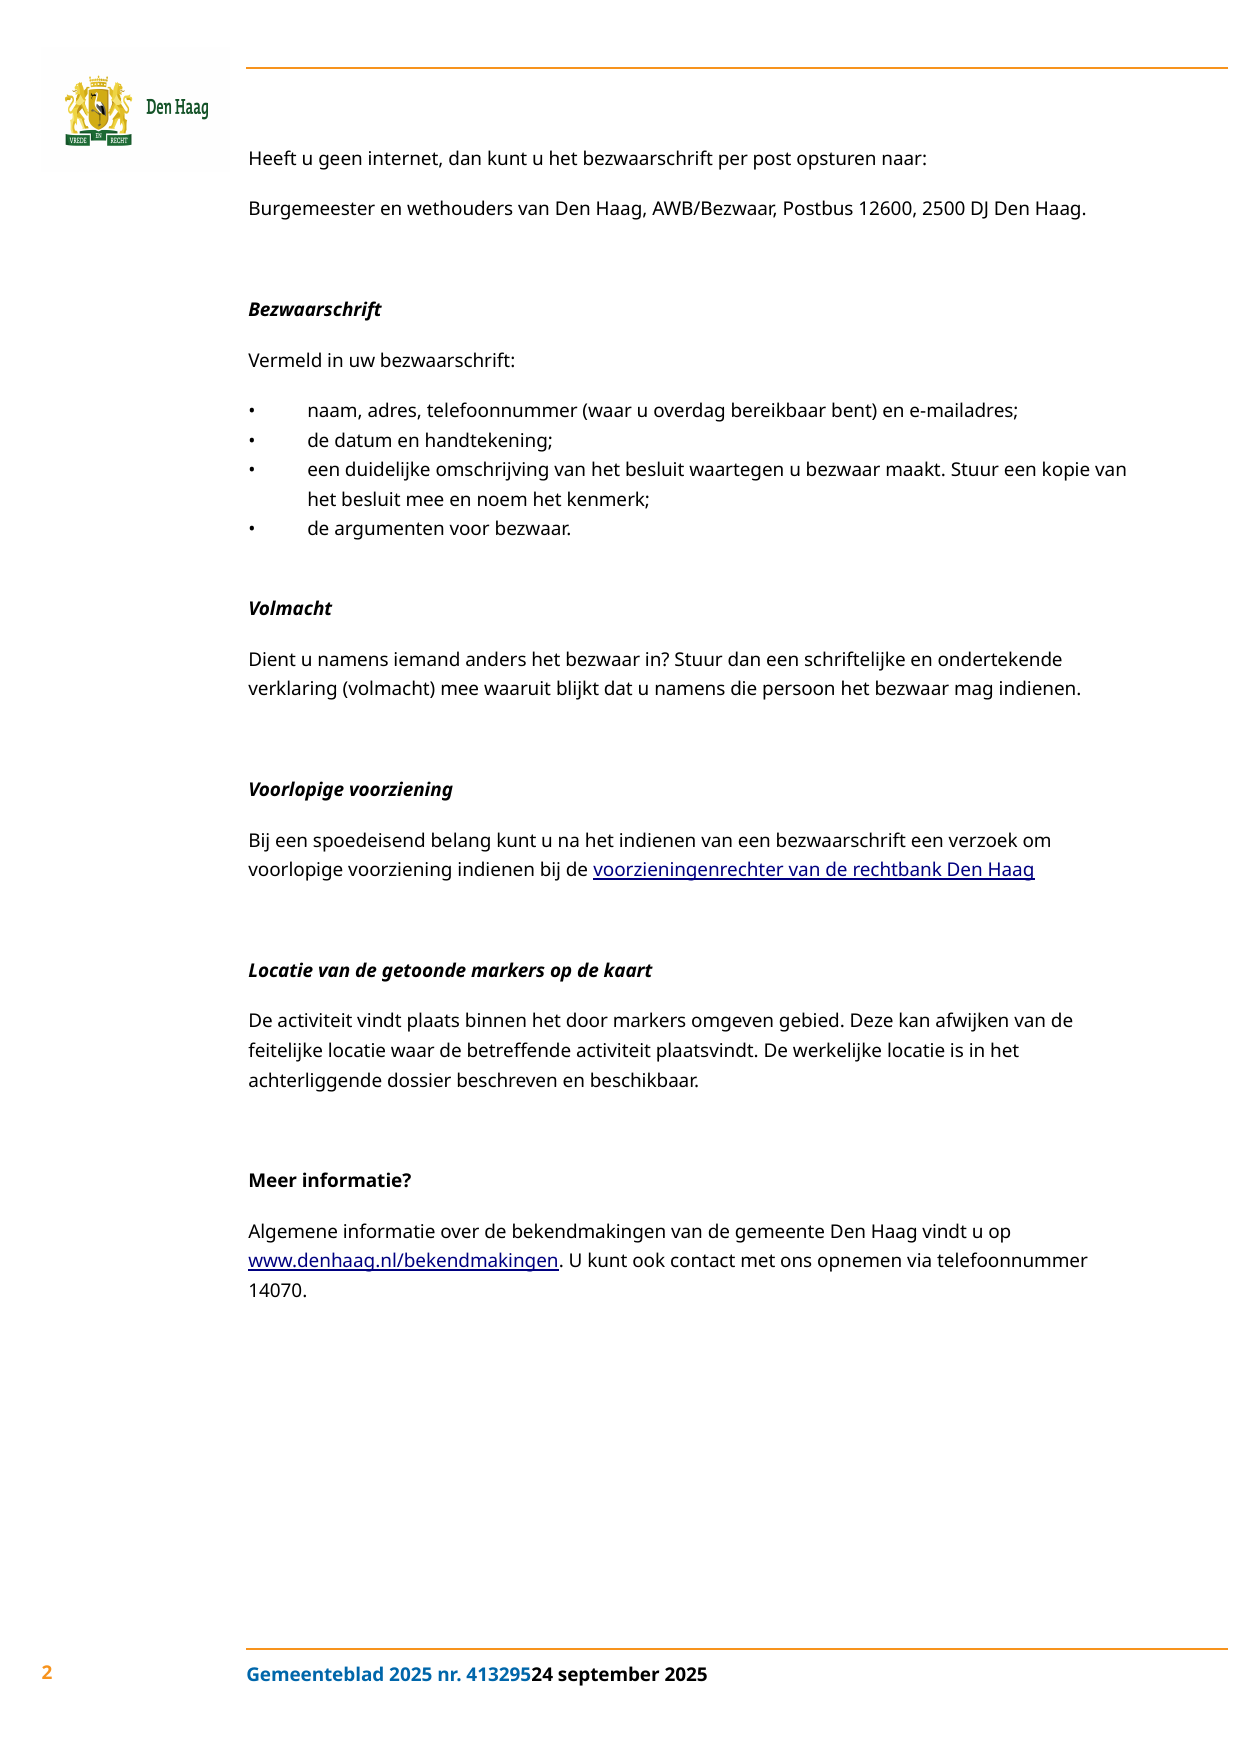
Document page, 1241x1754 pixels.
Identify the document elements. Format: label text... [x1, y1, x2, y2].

text Meer informatie? [248, 1168, 1152, 1193]
text Bij een spoedeisend belang kunt u na het indienen van een bezwaarschrift een verzoek om voorlopige voorziening indienen bij de voorzieningenrechter van de rechtbank Den Haag [248, 827, 1152, 882]
text Algemene informatie over de bekendmakingen van de gemeente Den Haag vindt u op www.denhaag.nl/bekendmakingen. U kunt ook contact met ons opnemen via telefoonnummer 14070. [248, 1218, 1152, 1303]
picture [41, 47, 231, 172]
text Bezwaarschrift [248, 296, 1152, 322]
text De activiteit vindt plaats binnen het door markers omgeven gebied. Deze kan afwijken van de feitelijke locatie waar de betreffende activiteit plaatsvindt. De werkelijke locatie is in het achterliggende dossier beschreven en beschikbaar. [248, 1008, 1152, 1093]
text Volmacht [248, 596, 1152, 621]
text Vermeld in uw bezwaarschrift: [248, 347, 1152, 373]
list naam, adres, telefoonnummer (waar u overdag bereikbaar bent) en e-mailadres; [248, 397, 1152, 423]
text Locatie van de getoonde markers op de kaart [248, 957, 1152, 983]
text Burgemeester en wethouders van Den Haag, AWB/Bezwaar, Postbus 12600, 2500 DJ Den Haag. [248, 196, 1152, 221]
list een duidelijke omschrijving van het besluit waartegen u bezwaar maakt. Stuur een kopie van het besluit mee en noem het kenmerk; [248, 456, 1152, 512]
list de datum en handtekening; [248, 427, 1152, 453]
text Voorlopige voorziening [248, 776, 1152, 802]
text Dient u namens iemand anders het bezwaar in? Stuur dan een schriftelijke en ondertekende verklaring (volmacht) mee waaruit blijkt dat u namens die persoon het bezwaar mag indienen. [248, 646, 1152, 701]
text Heeft u geen internet, dan kunt u het bezwaarschrift per post opsturen naar: [248, 145, 1152, 171]
list de argumenten voor bezwaar. [248, 516, 1152, 541]
